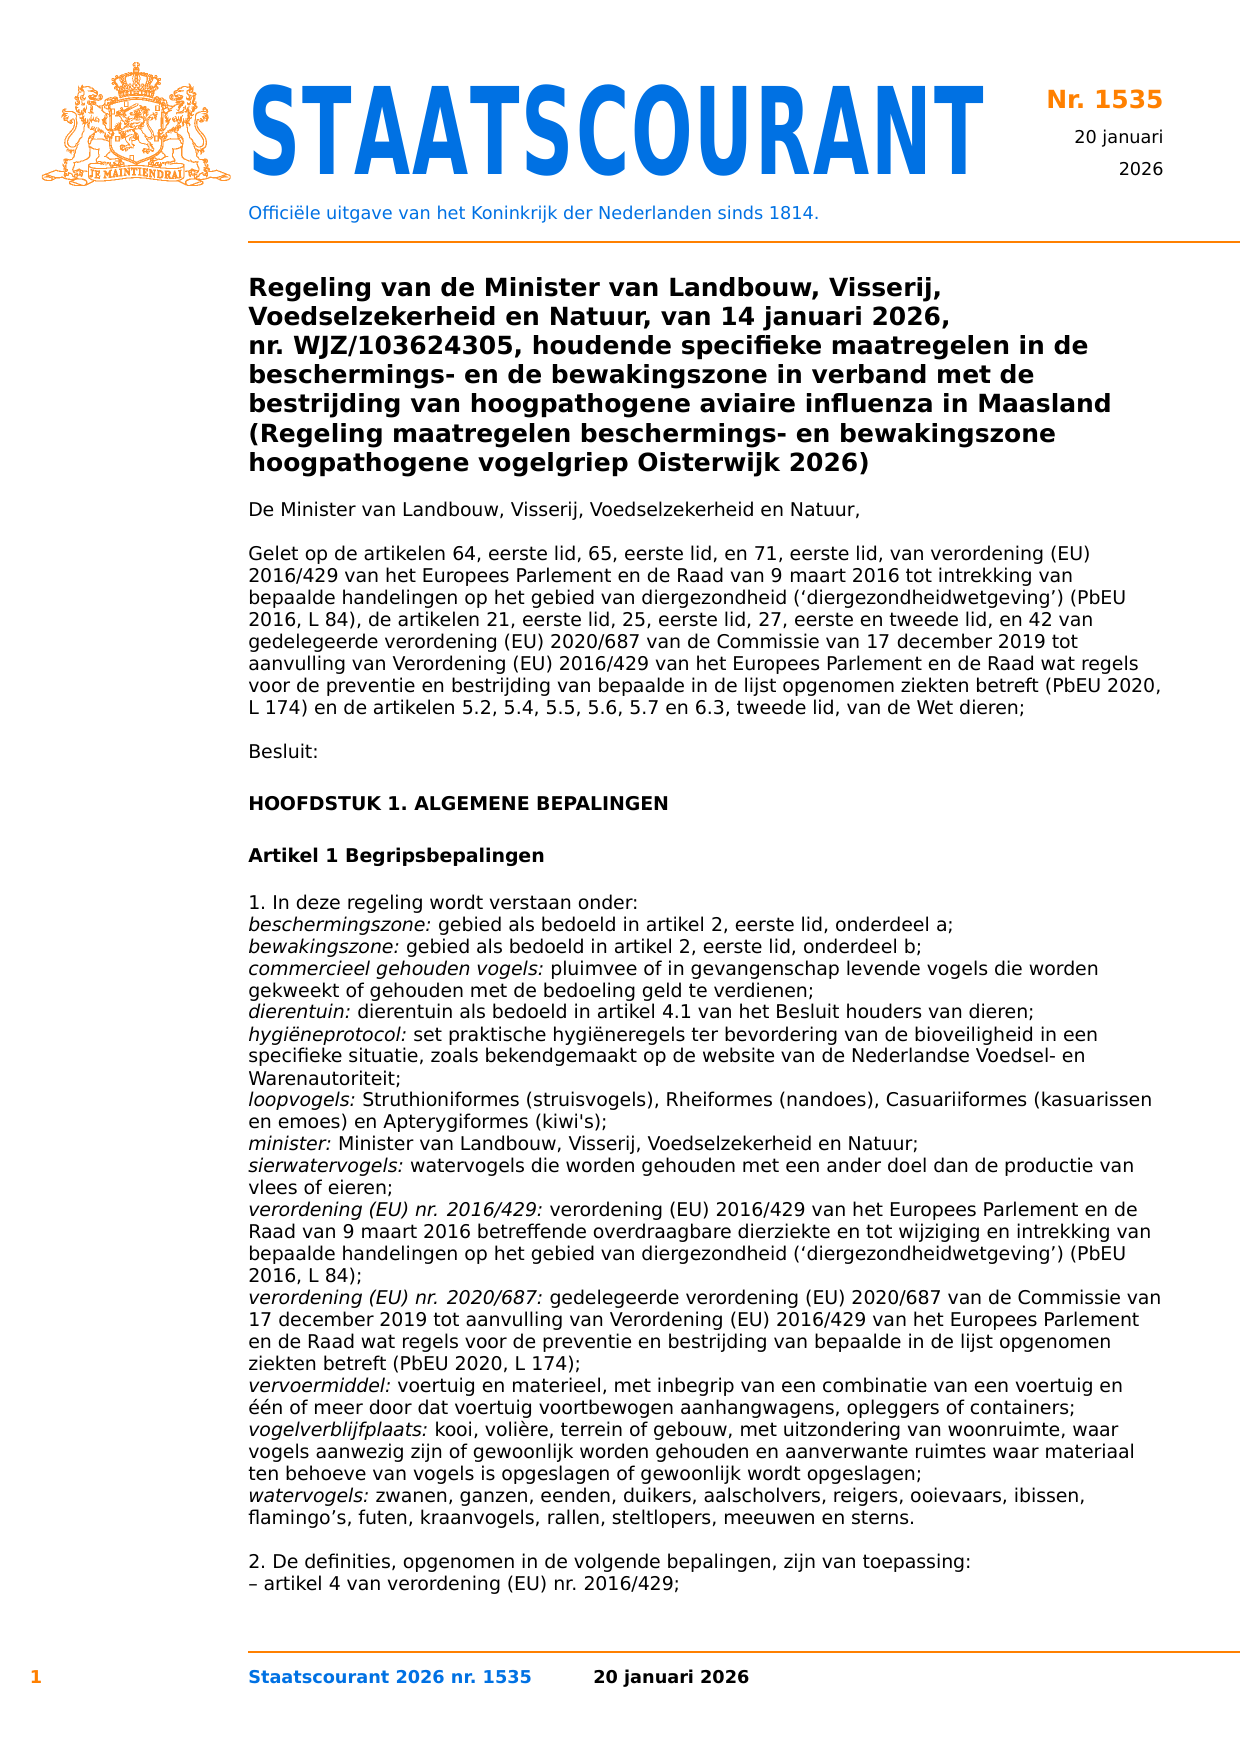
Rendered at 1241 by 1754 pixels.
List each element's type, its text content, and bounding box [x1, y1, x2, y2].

text verordening (EU) nr. 2020/687: gedelegeerde verordening (EU) 2020/687 van de Commissie van 17 december 2019 tot aanvulling van Verordening (EU) 2016/429 van het Europees Parlement en de Raad wat regels voor de preventie en bestrijding van bepaalde in de lijst opgenomen ziekten betreft (PbEU 2020, L 174); [248, 1287, 1163, 1375]
text bewakingszone: gebied als bedoeld in artikel 2, eerste lid, onderdeel b; [248, 936, 1163, 957]
text verordening (EU) nr. 2016/429: verordening (EU) 2016/429 van het Europees Parlement en de Raad van 9 maart 2016 betreffende overdraagbare dierziekte en tot wijziging en intrekking van bepaalde handelingen op het gebied van diergezondheid (‘diergezondheidwetgeving’) (PbEU 2016, L 84); [248, 1199, 1163, 1287]
text De Minister van Landbouw, Visserij, Voedselzekerheid en Natuur, [248, 499, 1163, 521]
text Gelet op de artikelen 64, eerste lid, 65, eerste lid, en 71, eerste lid, van verordening (EU) 2016/429 van het Europees Parlement en de Raad van 9 maart 2016 tot intrekking van bepaalde handelingen op het gebied van diergezondheid (‘diergezondheidwetgeving’) (PbEU 2016, L 84), de artikelen 21, eerste lid, 25, eerste lid, 27, eerste en tweede lid, en 42 van gedelegeerde verordening (EU) 2020/687 van de Commissie van 17 december 2019 tot aanvulling van Verordening (EU) 2016/429 van het Europees Parlement en de Raad wat regels voor de preventie en bestrijding van bepaalde in de lijst opgenomen ziekten betreft (PbEU 2020, L 174) en de artikelen 5.2, 5.4, 5.5, 5.6, 5.7 en 6.3, tweede lid, van de Wet dieren; [248, 543, 1163, 719]
subtitle Regeling van de Minister van Landbouw, Visserij, Voedselzekerheid en Natuur, van 14 januari 2026, nr. WJZ/103624305, houdende specifieke maatregelen in de beschermings- en de bewakingszone in verband met de bestrijding van hoogpathogene aviaire influenza in Maasland (Regeling maatregelen beschermings- en bewakingszone hoogpathogene vogelgriep Oisterwijk 2026) [248, 273, 1163, 477]
picture [41, 62, 231, 186]
text – artikel 4 van verordening (EU) nr. 2016/429; [248, 1573, 1163, 1595]
text vervoermiddel: voertuig en materieel, met inbegrip van een combinatie van een voertuig en één of meer door dat voertuig voortbewogen aanhangwagens, opleggers of containers; [248, 1375, 1163, 1419]
text loopvogels: Struthioniformes (struisvogels), Rheiformes (nandoes), Casuariiformes (kasuarissen en emoes) en Apterygiformes (kiwi's); [248, 1089, 1163, 1133]
text vogelverblijfplaats: kooi, volière, terrein of gebouw, met uitzondering van woonruimte, waar vogels aanwezig zijn of gewoonlijk worden gehouden en aanverwante ruimtes waar materiaal ten behoeve van vogels is opgeslagen of gewoonlijk wordt opgeslagen; [248, 1419, 1163, 1485]
table_cell 2026 [998, 153, 1240, 203]
table_header STAATSCOURANT [248, 62, 998, 203]
text dierentuin: dierentuin als bedoeld in artikel 4.1 van het Besluit houders van dieren; [248, 1001, 1163, 1023]
table_header [25, 62, 248, 241]
table_cell 20 januari [998, 121, 1240, 153]
text minister: Minister van Landbouw, Visserij, Voedselzekerheid en Natuur; [248, 1133, 1163, 1155]
subtitle Artikel 1 Begripsbepalingen [248, 844, 1163, 867]
text commercieel gehouden vogels: pluimvee of in gevangenschap levende vogels die worden gekweekt of gehouden met de bedoeling geld te verdienen; [248, 957, 1163, 1001]
text 2. De definities, opgenomen in de volgende bepalingen, zijn van toepassing: [248, 1551, 1163, 1573]
table_header Nr. 1535 [998, 62, 1240, 121]
subtitle HOOFDSTUK 1. ALGEMENE BEPALINGEN [248, 793, 1163, 814]
text Besluit: [248, 741, 1163, 763]
text sierwatervogels: watervogels die worden gehouden met een ander doel dan de productie van vlees of eieren; [248, 1155, 1163, 1199]
text hygiëneprotocol: set praktische hygiëneregels ter bevordering van de bioveiligheid in een specifieke situatie, zoals bekendgemaakt op de website van de Nederlandse Voedsel- en Warenautoriteit; [248, 1023, 1163, 1089]
text watervogels: zwanen, ganzen, eenden, duikers, aalscholvers, reigers, ooievaars, ibissen, flamingo’s, futen, kraanvogels, rallen, steltlopers, meeuwen en sterns. [248, 1485, 1163, 1529]
text beschermingszone: gebied als bedoeld in artikel 2, eerste lid, onderdeel a; [248, 913, 1163, 936]
text 1. In deze regeling wordt verstaan onder: [248, 892, 1163, 913]
table_cell Officiële uitgave van het Koninkrijk der Nederlanden sinds 1814. [248, 203, 1240, 241]
